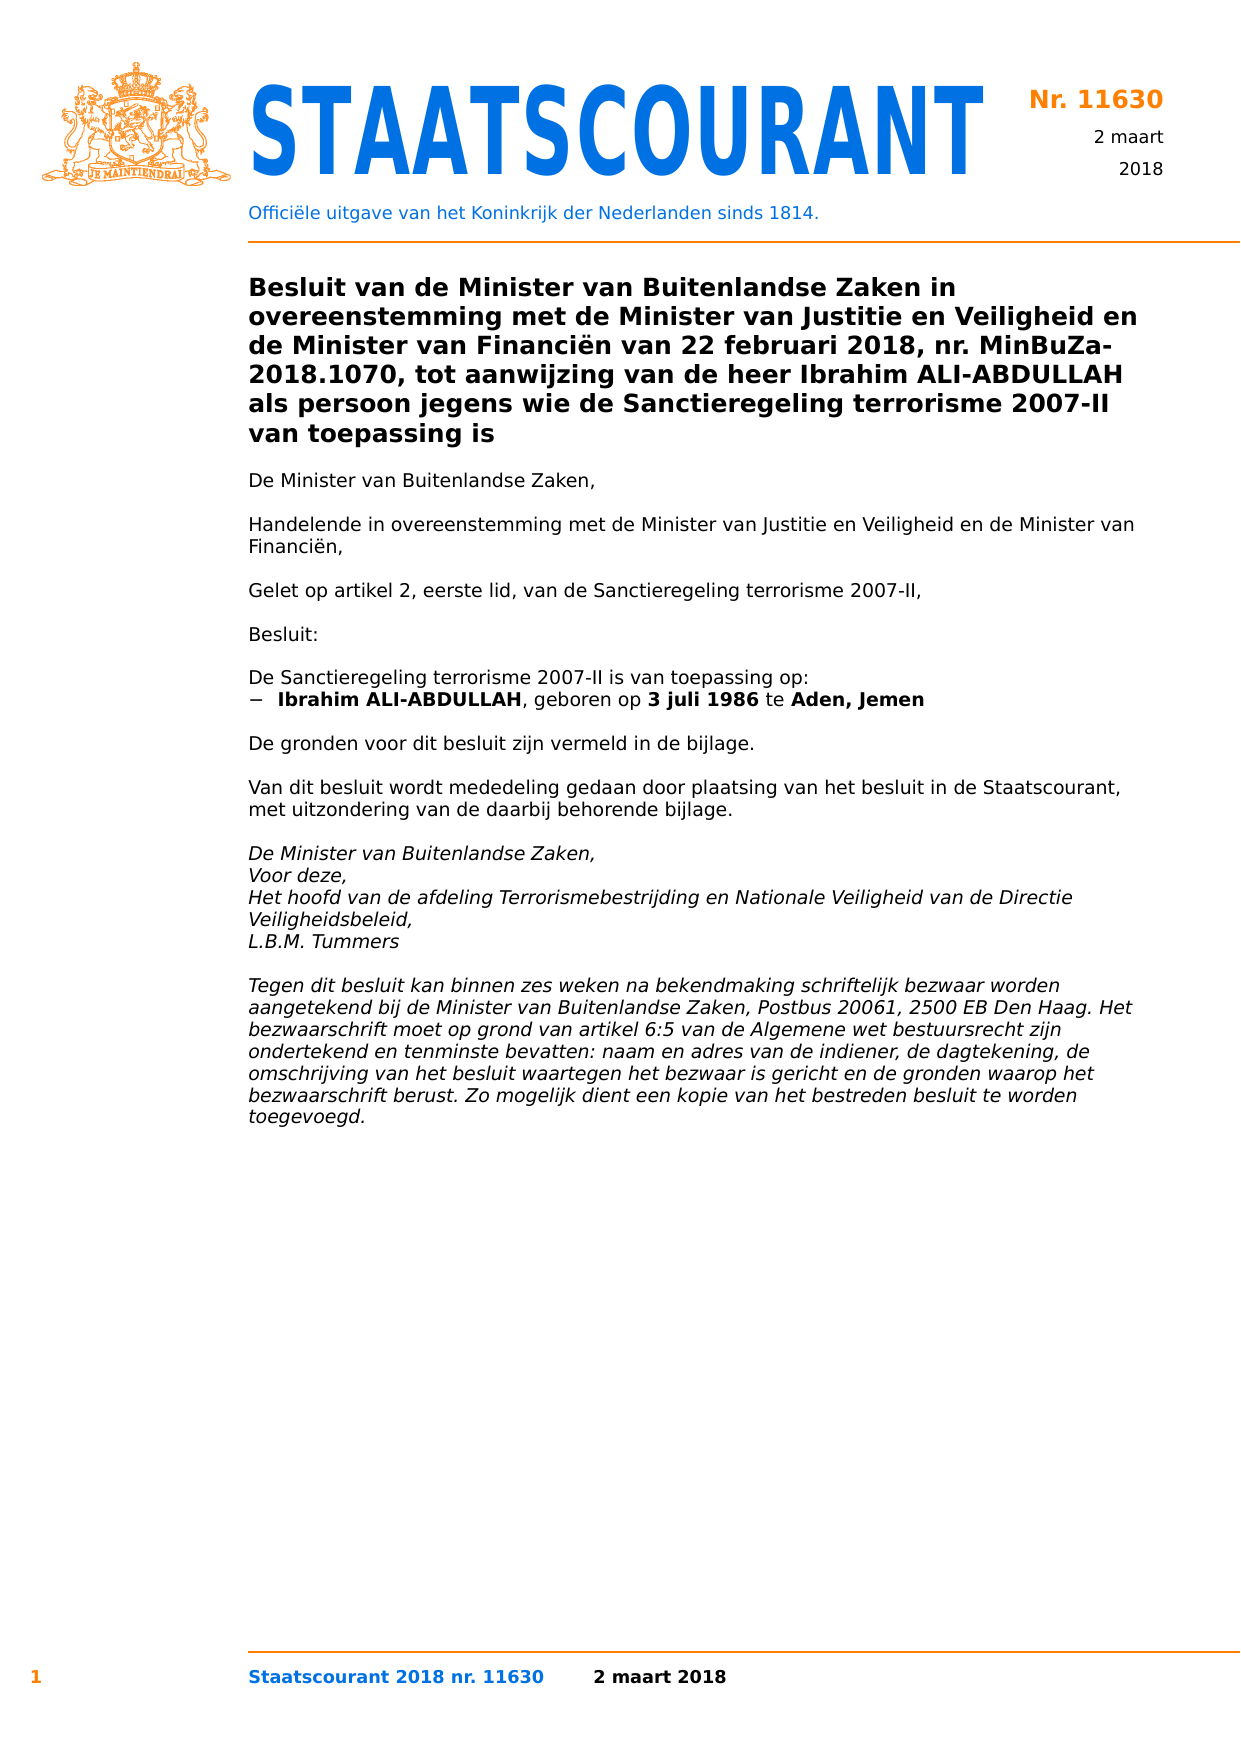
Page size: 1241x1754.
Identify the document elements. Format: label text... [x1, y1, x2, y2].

text − Ibrahim ALI-ABDULLAH, geboren op 3 juli 1986 te Aden, Jemen [248, 689, 1163, 711]
picture [41, 62, 231, 186]
text Handelende in overeenstemming met de Minister van Justitie en Veiligheid en de Minister van Financiën, [248, 514, 1163, 558]
text Besluit: [248, 623, 1163, 645]
table_header Nr. 11630 [998, 62, 1240, 121]
text Gelet op artikel 2, eerste lid, van de Sanctieregeling terrorisme 2007-II, [248, 579, 1163, 602]
table_header STAATSCOURANT [248, 62, 998, 203]
text Tegen dit besluit kan binnen zes weken na bekendmaking schriftelijk bezwaar worden aangetekend bij de Minister van Buitenlandse Zaken, Postbus 20061, 2500 EB Den Haag. Het bezwaarschrift moet op grond van artikel 6:5 van de Algemene wet bestuursrecht zijn ondertekend en tenminste bevatten: naam en adres van de indiener, de dagtekening, de omschrijving van het besluit waartegen het bezwaar is gericht en de gronden waarop het bezwaarschrift berust. Zo mogelijk dient een kopie van het bestreden besluit te worden toegevoegd. [248, 974, 1163, 1128]
text De Minister van Buitenlandse Zaken, [248, 470, 1163, 492]
text De Sanctieregeling terrorisme 2007-II is van toepassing op: [248, 667, 1163, 689]
table_cell Officiële uitgave van het Koninkrijk der Nederlanden sinds 1814. [248, 203, 1240, 241]
table_cell 2018 [998, 153, 1240, 203]
table_cell 2 maart [998, 121, 1240, 153]
table_header [25, 62, 248, 241]
text De gronden voor dit besluit zijn vermeld in de bijlage. [248, 733, 1163, 755]
subtitle Besluit van de Minister van Buitenlandse Zaken in overeenstemming met de Minister van Justitie en Veiligheid en de Minister van Financiën van 22 februari 2018, nr. MinBuZa-2018.1070, tot aanwijzing van de heer Ibrahim ALI-ABDULLAH als persoon jegens wie de Sanctieregeling terrorisme 2007-II van toepassing is [248, 273, 1163, 448]
text Van dit besluit wordt mededeling gedaan door plaatsing van het besluit in de Staatscourant, met uitzondering van de daarbij behorende bijlage. [248, 777, 1163, 821]
text De Minister van Buitenlandse Zaken, Voor deze, Het hoofd van de afdeling Terrorismebestrijding en Nationale Veiligheid van de Directie Veiligheidsbeleid, L.B.M. Tummers [248, 843, 1163, 953]
